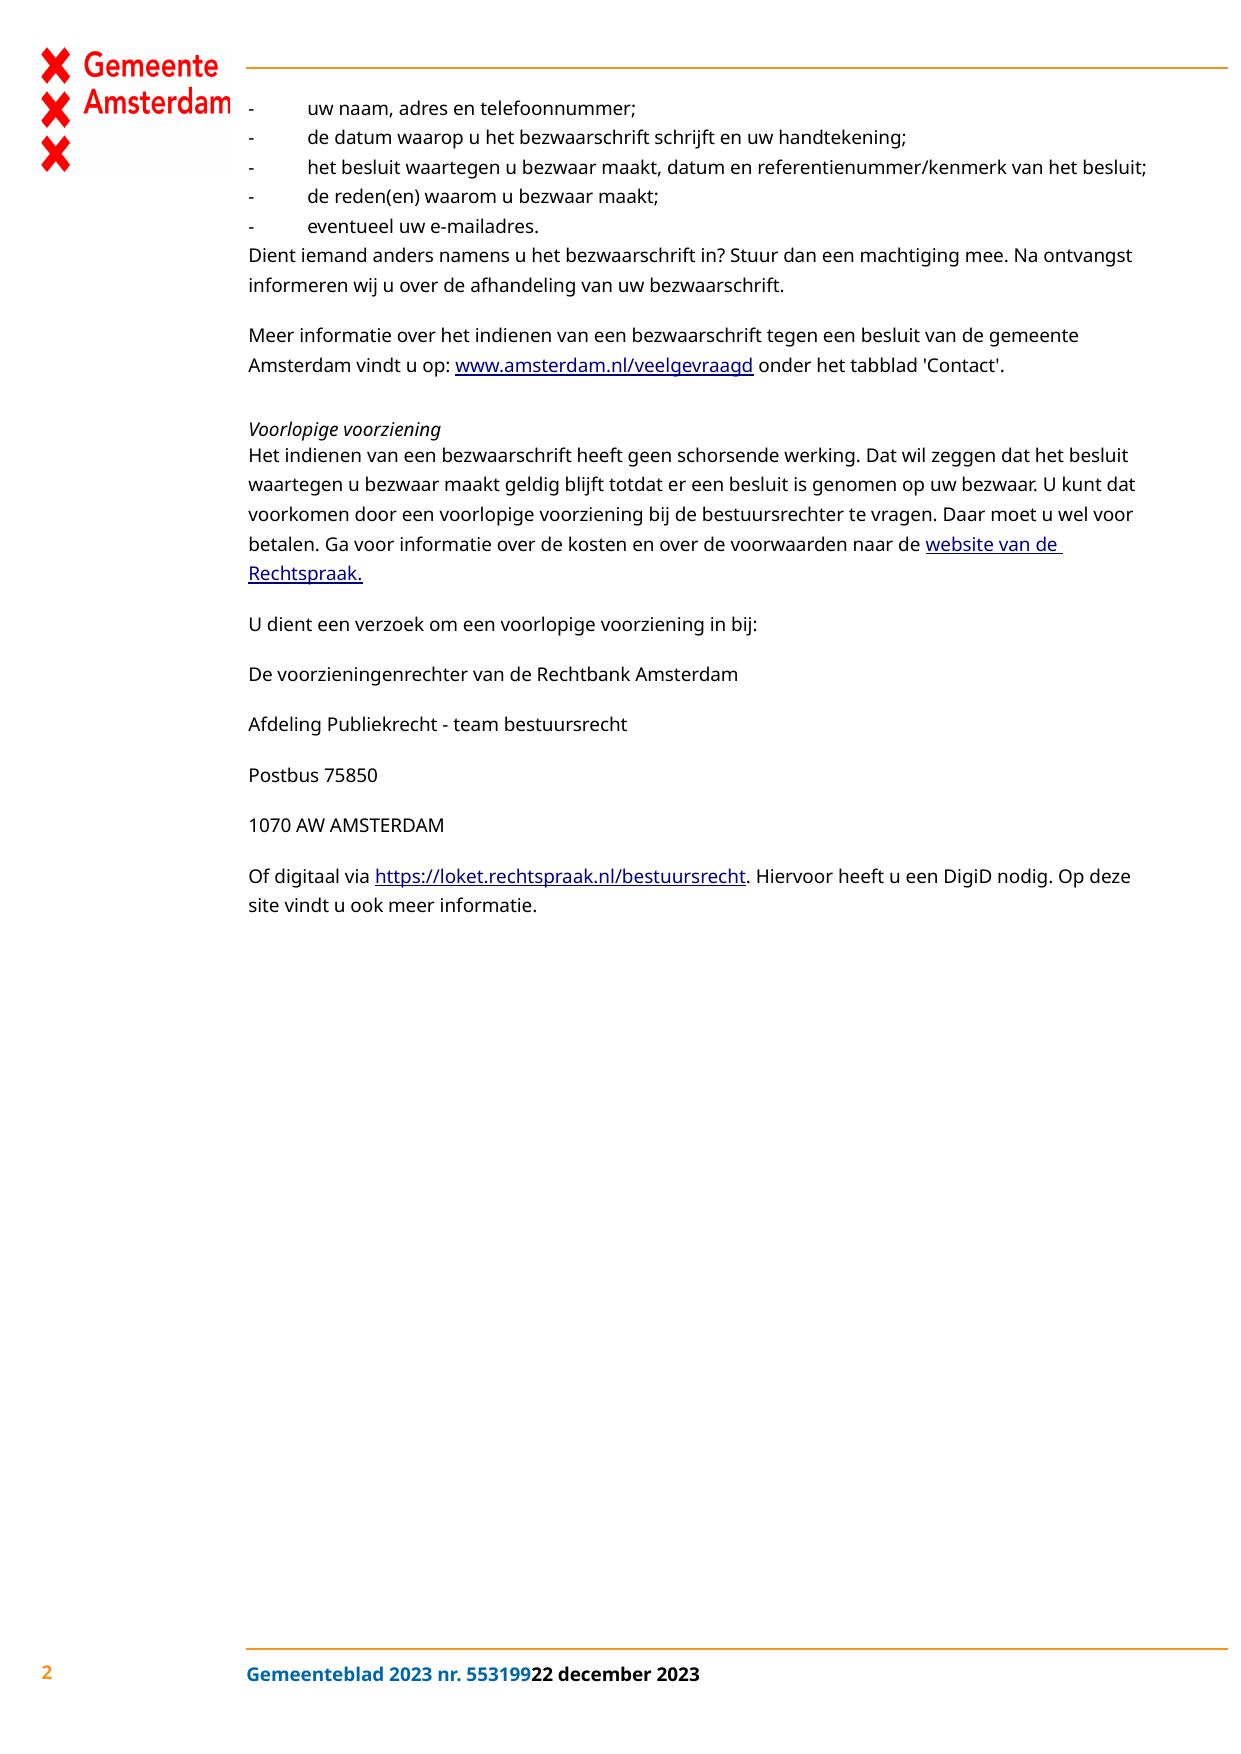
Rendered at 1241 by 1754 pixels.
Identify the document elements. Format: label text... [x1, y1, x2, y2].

text Postbus 75850 [248, 762, 1152, 788]
text U dient een verzoek om een voorlopige voorziening in bij: [248, 611, 1152, 636]
text Voorlopige voorziening [248, 416, 1152, 442]
list eventueel uw e-mailadres. [248, 213, 1152, 239]
list uw naam, adres en telefoonnummer; [248, 95, 1152, 121]
text Meer informatie over het indienen van een bezwaarschrift tegen een besluit van de gemeente Amsterdam vindt u op: www.amsterdam.nl/veelgevraagd onder het tabblad 'Contact'. [248, 323, 1152, 378]
text De voorzieningenrechter van de Rechtbank Amsterdam [248, 661, 1152, 687]
list de reden(en) waarom u bezwaar maakt; [248, 183, 1152, 209]
text Het indienen van een bezwaarschrift heeft geen schorsende werking. Dat wil zeggen dat het besluit waartegen u bezwaar maakt geldig blijft totdat er een besluit is genomen op uw bezwaar. U kunt dat voorkomen door een voorlopige voorziening bij de bestuursrechter te vragen. Daar moet u wel voor betalen. Ga voor informatie over de kosten en over de voorwaarden naar de website van de Rechtspraak. [248, 442, 1152, 586]
text 1070 AW AMSTERDAM [248, 812, 1152, 838]
text Afdeling Publiekrecht - team bestuursrecht [248, 712, 1152, 737]
picture [41, 47, 231, 172]
text Dient iemand anders namens u het bezwaarschrift in? Stuur dan een machtiging mee. Na ontvangst informeren wij u over de afhandeling van uw bezwaarschrift. [248, 243, 1152, 298]
text Of digitaal via https://loket.rechtspraak.nl/bestuursrecht. Hiervoor heeft u een DigiD nodig. Op deze site vindt u ook meer informatie. [248, 863, 1152, 918]
list het besluit waartegen u bezwaar maakt, datum en referentienummer/kenmerk van het besluit; [248, 154, 1152, 180]
list de datum waarop u het bezwaarschrift schrijft en uw handtekening; [248, 124, 1152, 150]
